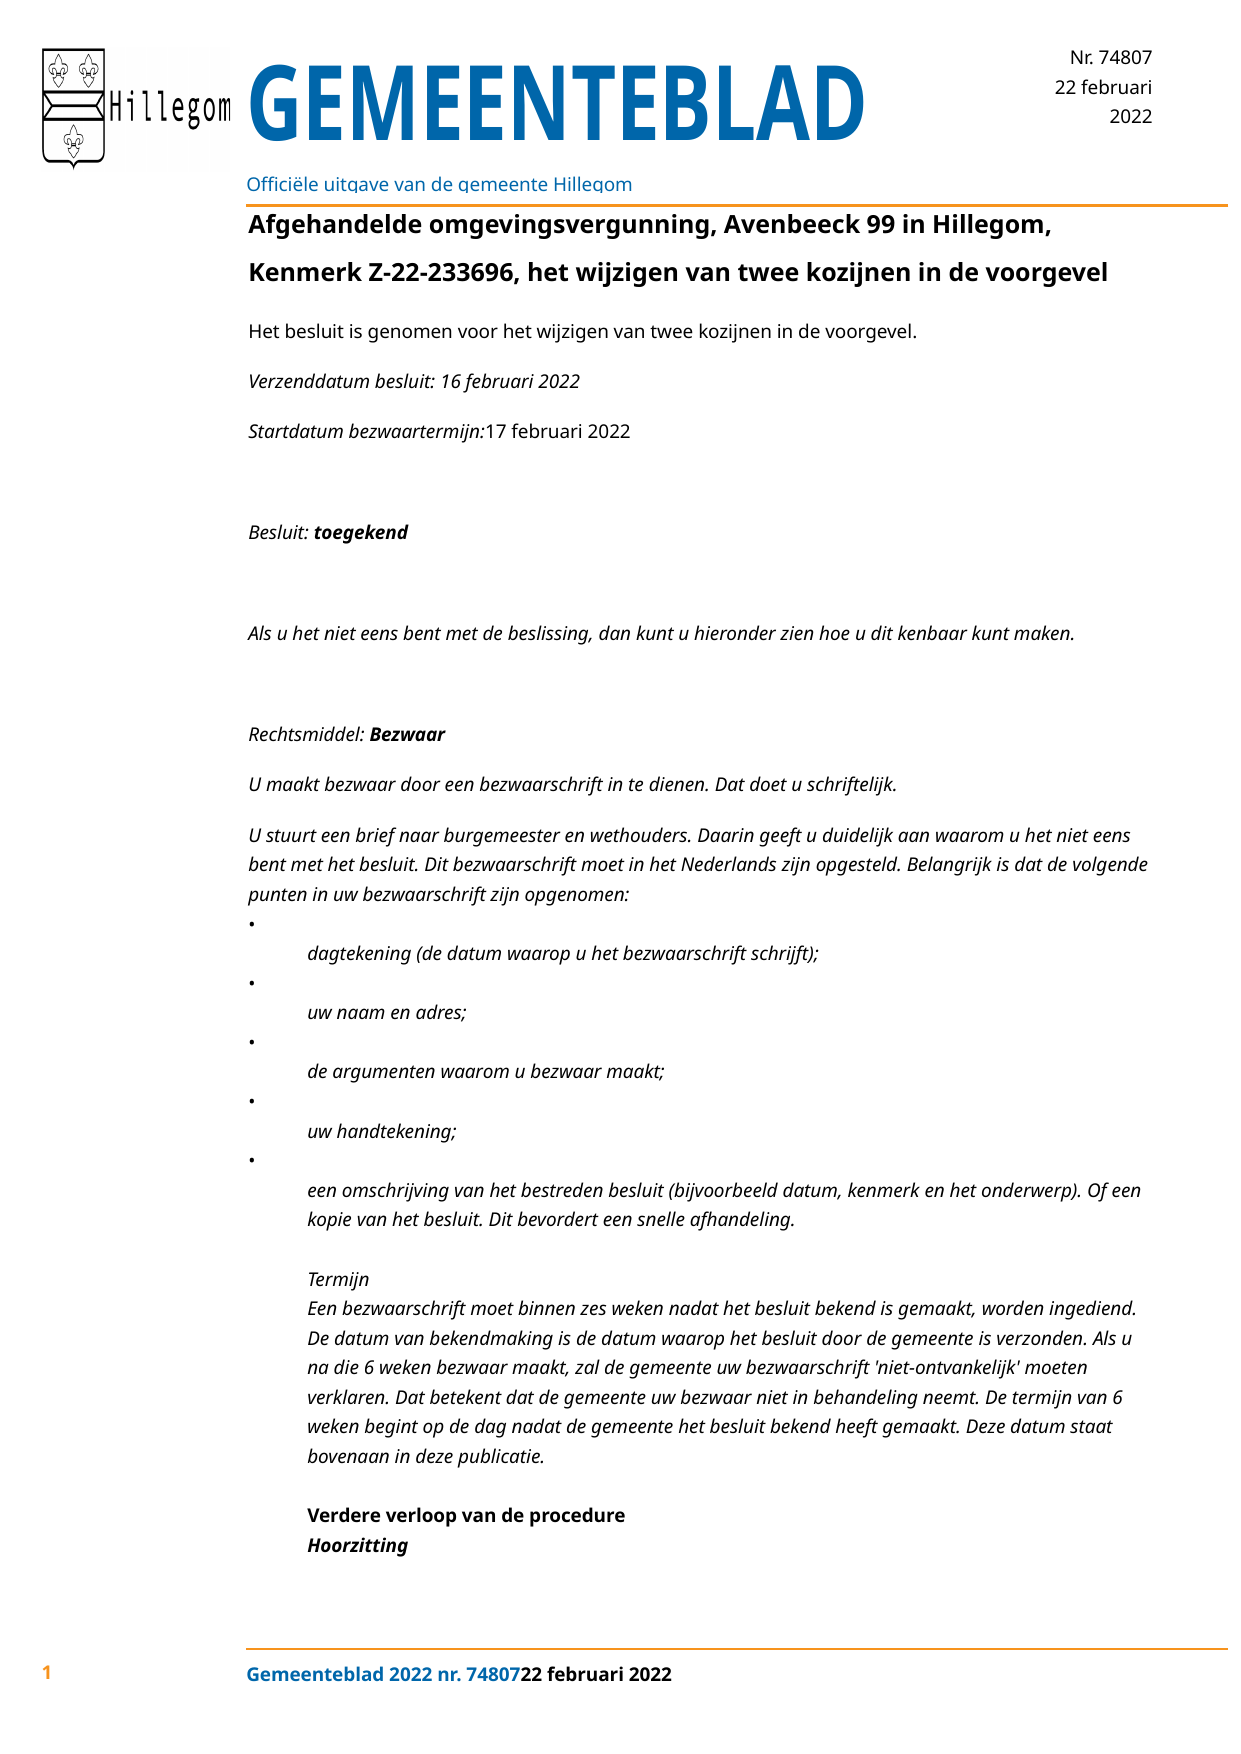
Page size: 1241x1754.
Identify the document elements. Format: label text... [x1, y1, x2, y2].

list Een bezwaarschrift moet binnen zes weken nadat het besluit bekend is gemaakt, worden ingediend. De datum van bekendmaking is de datum waarop het besluit door de gemeente is verzonden. Als u na die 6 weken bezwaar maakt, zal de gemeente uw bezwaarschrift 'niet-ontvankelijk' moeten verklaren. Dat betekent dat de gemeente uw bezwaar niet in behandeling neemt. De termijn van 6 weken begint op de dag nadat de gemeente het besluit bekend heeft gemaakt. Deze datum staat bovenaan in deze publicatie. [248, 1295, 1152, 1469]
list uw naam en adres; [248, 999, 1152, 1025]
text Verzenddatum besluit: 16 februari 2022 [248, 368, 1152, 394]
text U stuurt een brief naar burgemeester en wethouders. Daarin geeft u duidelijk aan waarom u het niet eens bent met het besluit. Dit bezwaarschrift moet in het Nederlands zijn opgesteld. Belangrijk is dat de volgende punten in uw bezwaarschrift zijn opgenomen: [248, 822, 1152, 907]
text Startdatum bezwaartermijn:17 februari 2022 [248, 419, 1152, 444]
list de argumenten waarom u bezwaar maakt; [248, 1059, 1152, 1084]
picture [41, 47, 231, 172]
text U maakt bezwaar door een bezwaarschrift in te dienen. Dat doet u schriftelijk. [248, 772, 1152, 797]
text Rechtsmiddel: Bezwaar [248, 721, 1152, 747]
list Verdere verloop van de procedure [248, 1502, 1152, 1528]
list een omschrijving van het bestreden besluit (bijvoorbeeld datum, kenmerk en het onderwerp). Of een kopie van het besluit. Dit bevordert een snelle afhandeling. [248, 1177, 1152, 1232]
text Afgehandelde omgevingsvergunning, Avenbeeck 99 in Hillegom, Kenmerk Z-22-233696, het wijzigen van twee kozijnen in de voorgevel [248, 207, 1152, 288]
text Het besluit is genomen voor het wijzigen van twee kozijnen in de voorgevel. [248, 318, 1152, 344]
text Besluit: toegekend [248, 519, 1152, 545]
text Als u het niet eens bent met de beslissing, dan kunt u hieronder zien hoe u dit kenbaar kunt maken. [248, 620, 1152, 646]
list dagtekening (de datum waarop u het bezwaarschrift schrijft); [248, 940, 1152, 966]
list Hoorzitting [248, 1532, 1152, 1558]
list uw handtekening; [248, 1118, 1152, 1144]
list Termijn [248, 1266, 1152, 1292]
